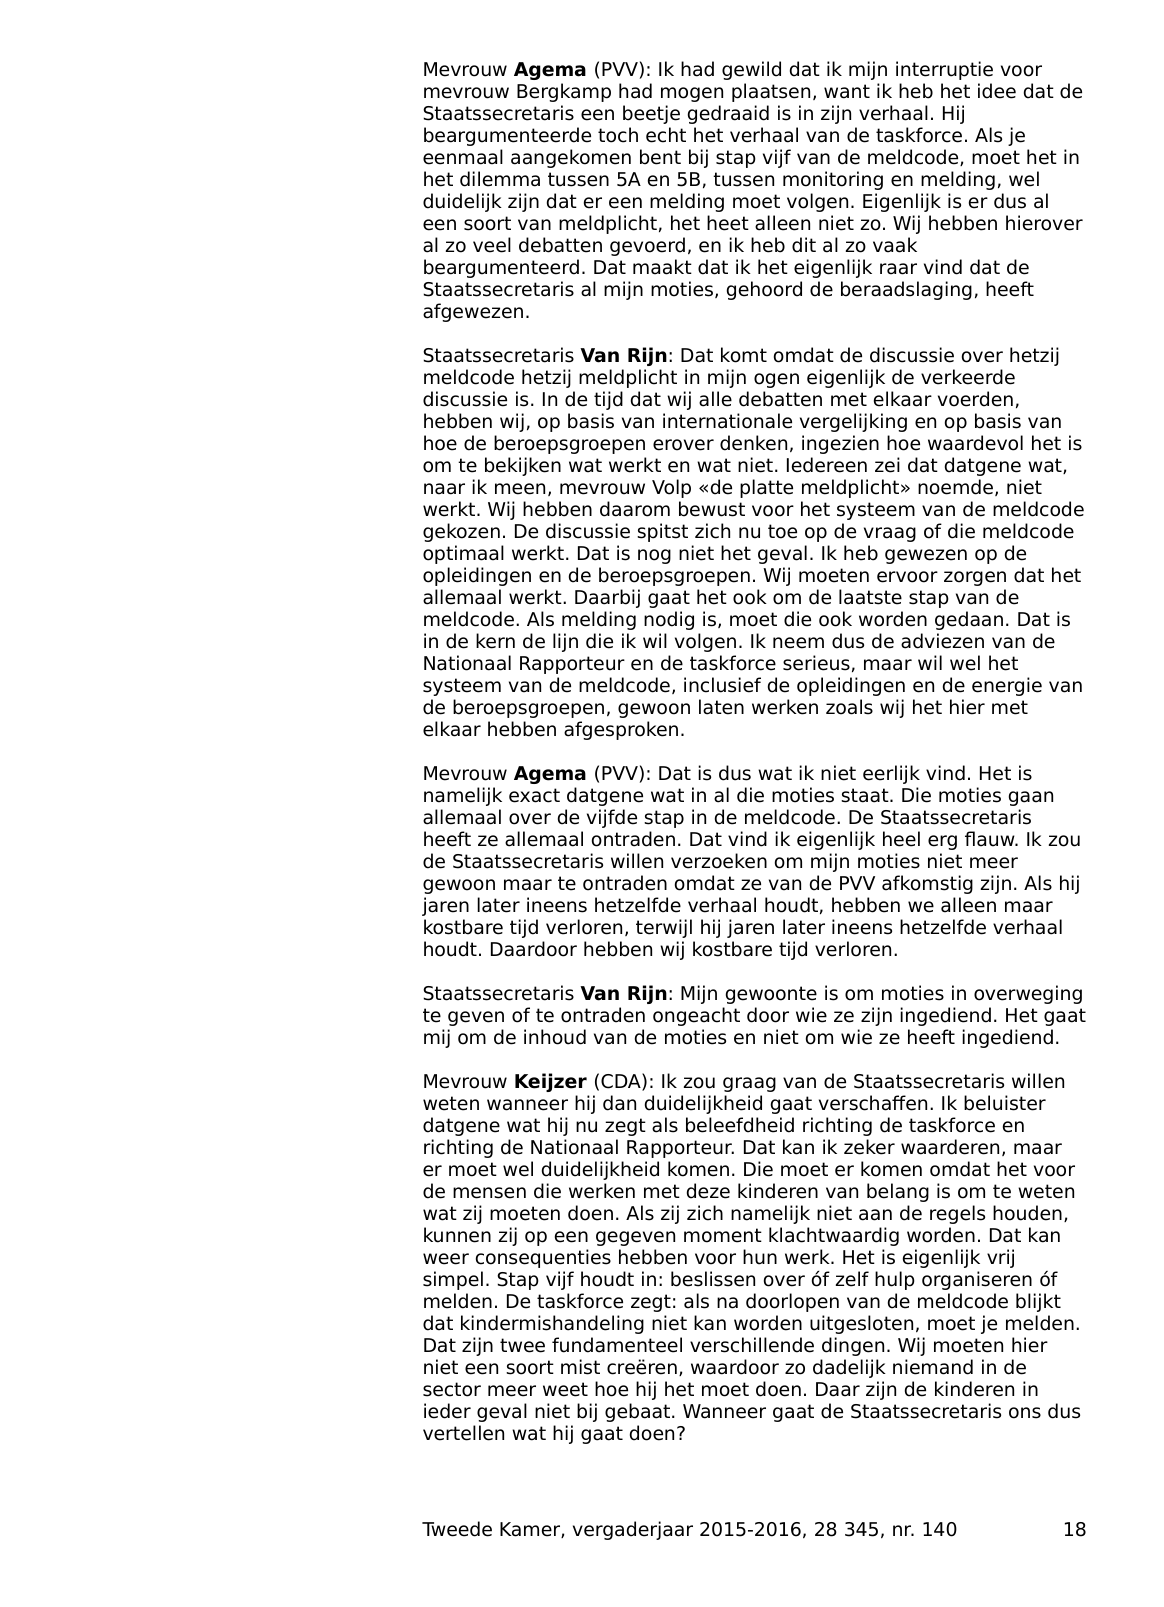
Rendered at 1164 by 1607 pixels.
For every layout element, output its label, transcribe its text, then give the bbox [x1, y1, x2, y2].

text Mevrouw Agema (PVV): Ik had gewild dat ik mijn interruptie voor mevrouw Bergkamp had mogen plaatsen, want ik heb het idee dat de Staatssecretaris een beetje gedraaid is in zijn verhaal. Hij beargumenteerde toch echt het verhaal van de taskforce. Als je eenmaal aangekomen bent bij stap vijf van de meldcode, moet het in het dilemma tussen 5A en 5B, tussen monitoring en melding, wel duidelijk zijn dat er een melding moet volgen. Eigenlijk is er dus al een soort van meldplicht, het heet alleen niet zo. Wij hebben hierover al zo veel debatten gevoerd, en ik heb dit al zo vaak beargumenteerd. Dat maakt dat ik het eigenlijk raar vind dat de Staatssecretaris al mijn moties, gehoord de beraadslaging, heeft afgewezen. [422, 59, 1087, 323]
text Staatssecretaris Van Rijn: Dat komt omdat de discussie over hetzij meldcode hetzij meldplicht in mijn ogen eigenlijk de verkeerde discussie is. In de tijd dat wij alle debatten met elkaar voerden, hebben wij, op basis van internationale vergelijking en op basis van hoe de beroepsgroepen erover denken, ingezien hoe waardevol het is om te bekijken wat werkt en wat niet. Iedereen zei dat datgene wat, naar ik meen, mevrouw Volp «de platte meldplicht» noemde, niet werkt. Wij hebben daarom bewust voor het systeem van de meldcode gekozen. De discussie spitst zich nu toe op de vraag of die meldcode optimaal werkt. Dat is nog niet het geval. Ik heb gewezen op de opleidingen en de beroepsgroepen. Wij moeten ervoor zorgen dat het allemaal werkt. Daarbij gaat het ook om de laatste stap van de meldcode. Als melding nodig is, moet die ook worden gedaan. Dat is in de kern de lijn die ik wil volgen. Ik neem dus de adviezen van de Nationaal Rapporteur en de taskforce serieus, maar wil wel het systeem van de meldcode, inclusief de opleidingen en de energie van de beroepsgroepen, gewoon laten werken zoals wij het hier met elkaar hebben afgesproken. [422, 345, 1087, 741]
text Mevrouw Agema (PVV): Dat is dus wat ik niet eerlijk vind. Het is namelijk exact datgene wat in al die moties staat. Die moties gaan allemaal over de vijfde stap in de meldcode. De Staatssecretaris heeft ze allemaal ontraden. Dat vind ik eigenlijk heel erg flauw. Ik zou de Staatssecretaris willen verzoeken om mijn moties niet meer gewoon maar te ontraden omdat ze van de PVV afkomstig zijn. Als hij jaren later ineens hetzelfde verhaal houdt, hebben we alleen maar kostbare tijd verloren, terwijl hij jaren later ineens hetzelfde verhaal houdt. Daardoor hebben wij kostbare tijd verloren. [422, 763, 1087, 961]
text Mevrouw Keijzer (CDA): Ik zou graag van de Staatssecretaris willen weten wanneer hij dan duidelijkheid gaat verschaffen. Ik beluister datgene wat hij nu zegt als beleefdheid richting de taskforce en richting de Nationaal Rapporteur. Dat kan ik zeker waarderen, maar er moet wel duidelijkheid komen. Die moet er komen omdat het voor de mensen die werken met deze kinderen van belang is om te weten wat zij moeten doen. Als zij zich namelijk niet aan de regels houden, kunnen zij op een gegeven moment klachtwaardig worden. Dat kan weer consequenties hebben voor hun werk. Het is eigenlijk vrij simpel. Stap vijf houdt in: beslissen over óf zelf hulp organiseren óf melden. De taskforce zegt: als na doorlopen van de meldcode blijkt dat kindermishandeling niet kan worden uitgesloten, moet je melden. Dat zijn twee fundamenteel verschillende dingen. Wij moeten hier niet een soort mist creëren, waardoor zo dadelijk niemand in de sector meer weet hoe hij het moet doen. Daar zijn de kinderen in ieder geval niet bij gebaat. Wanneer gaat de Staatssecretaris ons dus vertellen wat hij gaat doen? [422, 1071, 1087, 1444]
text Staatssecretaris Van Rijn: Mijn gewoonte is om moties in overweging te geven of te ontraden ongeacht door wie ze zijn ingediend. Het gaat mij om de inhoud van de moties en niet om wie ze heeft ingediend. [422, 983, 1087, 1049]
